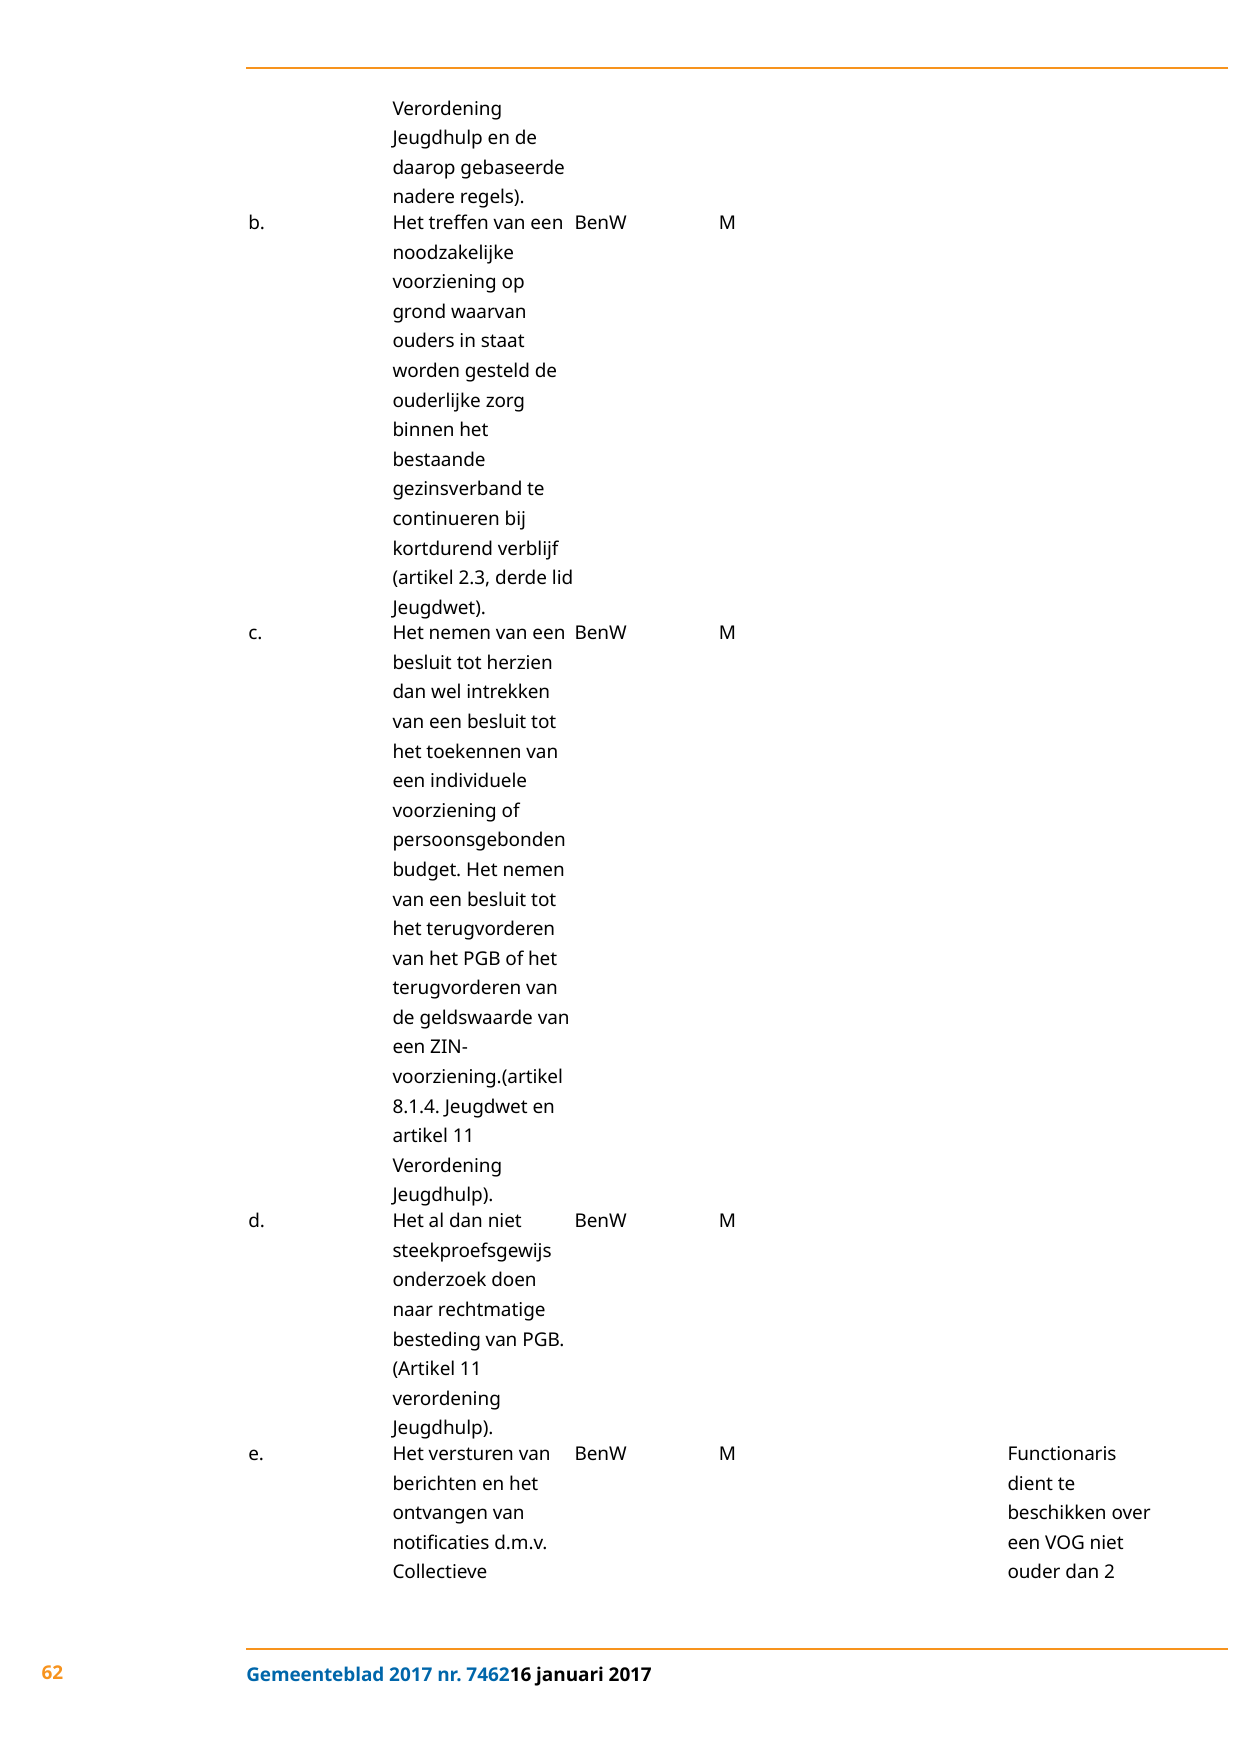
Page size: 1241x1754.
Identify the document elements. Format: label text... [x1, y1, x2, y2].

table_cell BenW [574, 1440, 719, 1584]
table_cell Het treffen van een noodzakelijke voorziening op grond waarvan ouders in staat worden gesteld de ouderlijke zorg binnen het bestaande gezinsverband te continueren bij kortdurend verblijf (artikel 2.3, derde lid Jeugdwet). [392, 209, 574, 619]
picture [41, 47, 231, 172]
table_cell [863, 1440, 1007, 1584]
table_cell [574, 95, 719, 209]
table_cell [863, 1208, 1007, 1440]
table_cell [719, 95, 863, 209]
table_cell b. [248, 209, 392, 619]
table_cell d. [248, 1208, 392, 1440]
table_cell BenW [574, 620, 719, 1207]
table_cell [248, 95, 392, 209]
table_cell [863, 95, 1007, 209]
table_cell [863, 620, 1007, 1207]
table_cell M [719, 1208, 863, 1440]
table_cell Functionaris dient te beschikken over een VOG niet ouder dan 2 [1007, 1440, 1152, 1584]
table_cell [863, 209, 1007, 619]
table_cell BenW [574, 209, 719, 619]
table_cell M [719, 209, 863, 619]
table_cell BenW [574, 1208, 719, 1440]
table_cell [1007, 95, 1152, 209]
table_cell Het al dan niet steekproefsgewijs onderzoek doen naar rechtmatige besteding van PGB. (Artikel 11 verordening Jeugdhulp). [392, 1208, 574, 1440]
table_cell [1007, 620, 1152, 1207]
table_cell Het versturen van berichten en het ontvangen van notificaties d.m.v. Collectieve [392, 1440, 574, 1584]
table_cell e. [248, 1440, 392, 1584]
table_cell [1007, 209, 1152, 619]
table_cell Het nemen van een besluit tot herzien dan wel intrekken van een besluit tot het toekennen van een individuele voorziening of persoonsgebonden budget. Het nemen van een besluit tot het terugvorderen van het PGB of het terugvorderen van de geldswaarde van een ZIN-voorziening.(artikel 8.1.4. Jeugdwet en artikel 11 Verordening Jeugdhulp). [392, 620, 574, 1207]
table_cell M [719, 1440, 863, 1584]
table_cell [1007, 1208, 1152, 1440]
table_cell M [719, 620, 863, 1207]
table_cell c. [248, 620, 392, 1207]
table_cell Verordening Jeugdhulp en de daarop gebaseerde nadere regels). [392, 95, 574, 209]
